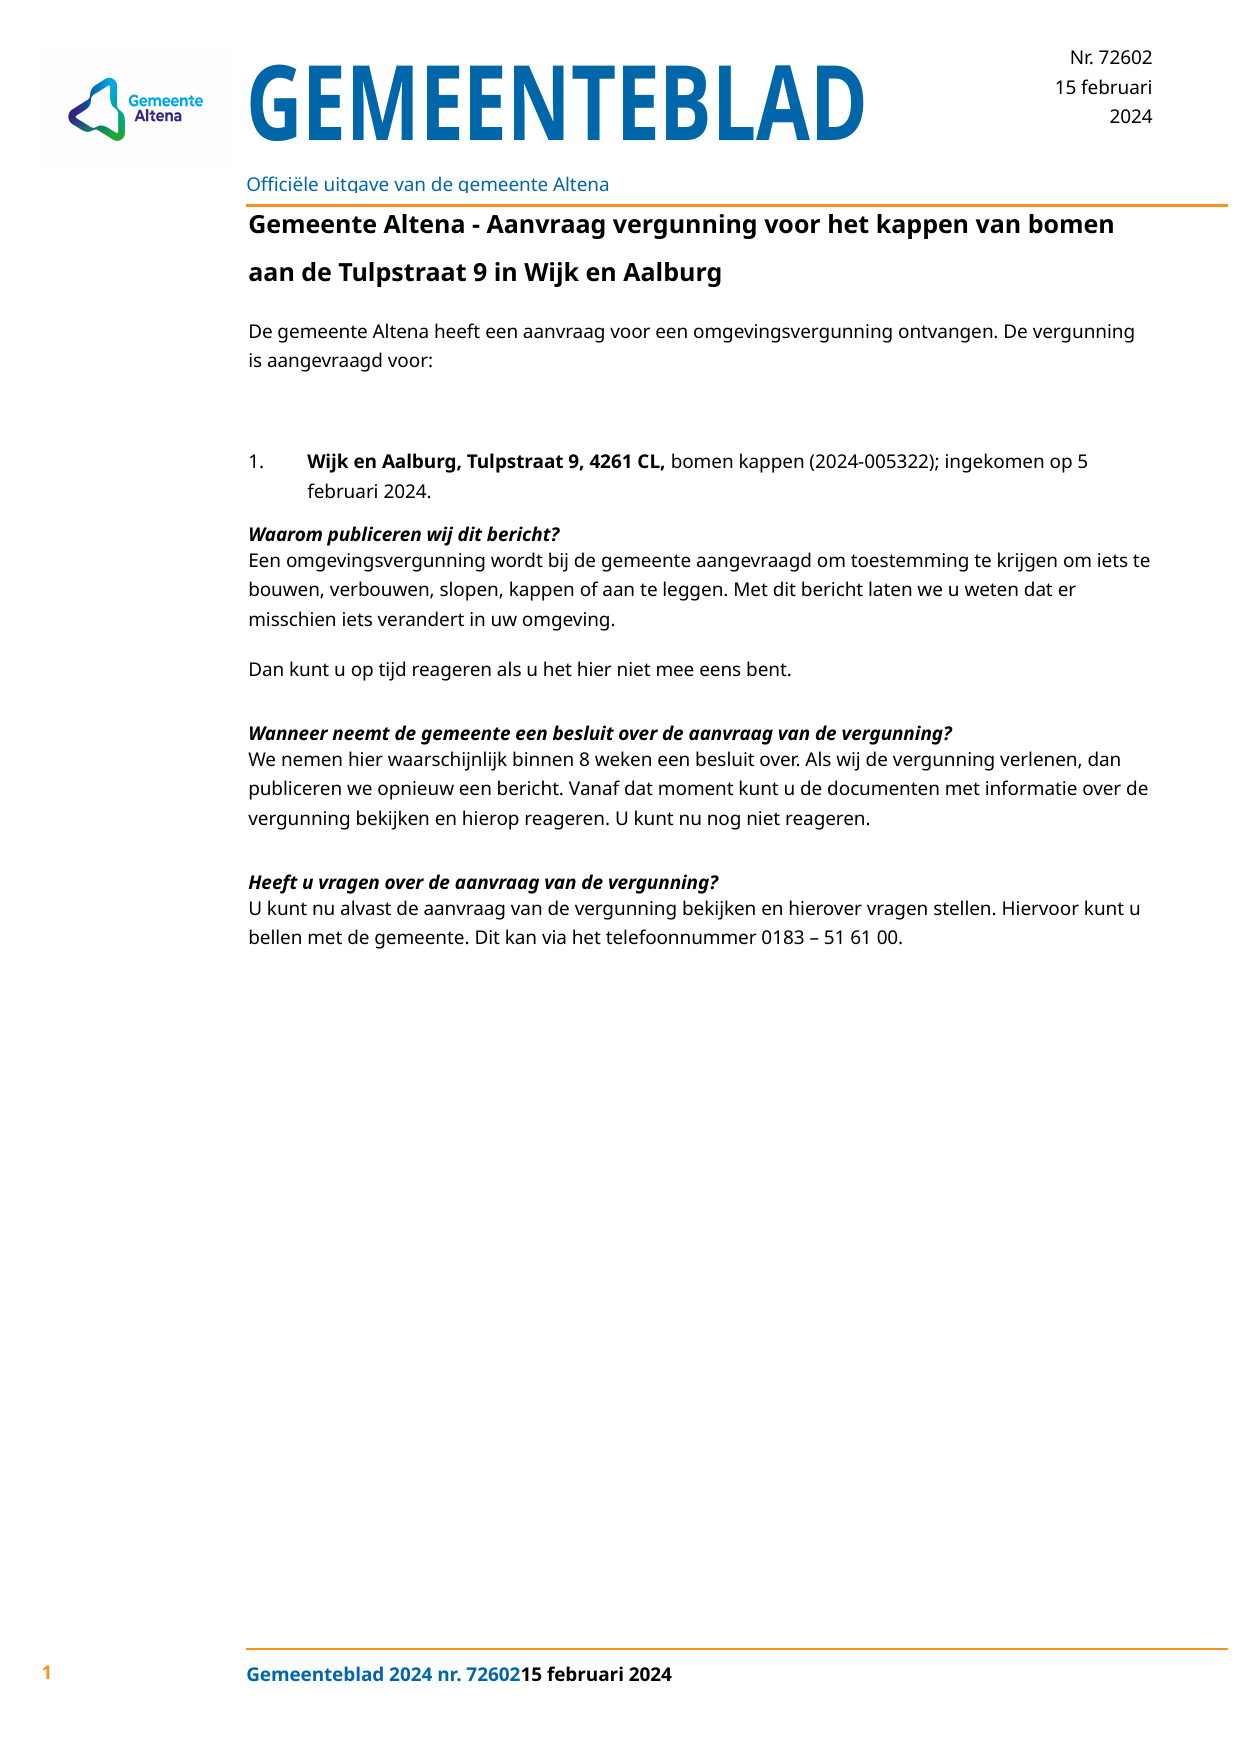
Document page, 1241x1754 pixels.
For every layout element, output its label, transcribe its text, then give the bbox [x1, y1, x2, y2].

text U kunt nu alvast de aanvraag van de vergunning bekijken en hierover vragen stellen. Hiervoor kunt u bellen met de gemeente. Dit kan via het telefoonnummer 0183 – 51 61 00. [248, 895, 1152, 950]
text Waarom publiceren wij dit bericht? [248, 521, 1152, 547]
picture [41, 47, 231, 172]
text Gemeente Altena - Aanvraag vergunning voor het kappen van bomen aan de Tulpstraat 9 in Wijk en Aalburg [248, 207, 1152, 288]
text Dan kunt u op tijd reageren als u het hier niet mee eens bent. [248, 656, 1152, 682]
text Wanneer neemt de gemeente een besluit over de aanvraag van de vergunning? [248, 720, 1152, 746]
text Heeft u vragen over de aanvraag van de vergunning? [248, 869, 1152, 895]
text We nemen hier waarschijnlijk binnen 8 weken een besluit over. Als wij de vergunning verlenen, dan publiceren we opnieuw een bericht. Vanaf dat moment kunt u de documenten met informatie over de vergunning bekijken en hierop reageren. U kunt nu nog niet reageren. [248, 746, 1152, 831]
list Wijk en Aalburg, Tulpstraat 9, 4261 CL, bomen kappen (2024-005322); ingekomen op 5 februari 2024. [248, 448, 1152, 504]
text Een omgevingsvergunning wordt bij de gemeente aangevraagd om toestemming te krijgen om iets te bouwen, verbouwen, slopen, kappen of aan te leggen. Met dit bericht laten we u weten dat er misschien iets verandert in uw omgeving. [248, 547, 1152, 632]
text De gemeente Altena heeft een aanvraag voor een omgevingsvergunning ontvangen. De vergunning is aangevraagd voor: [248, 318, 1152, 373]
